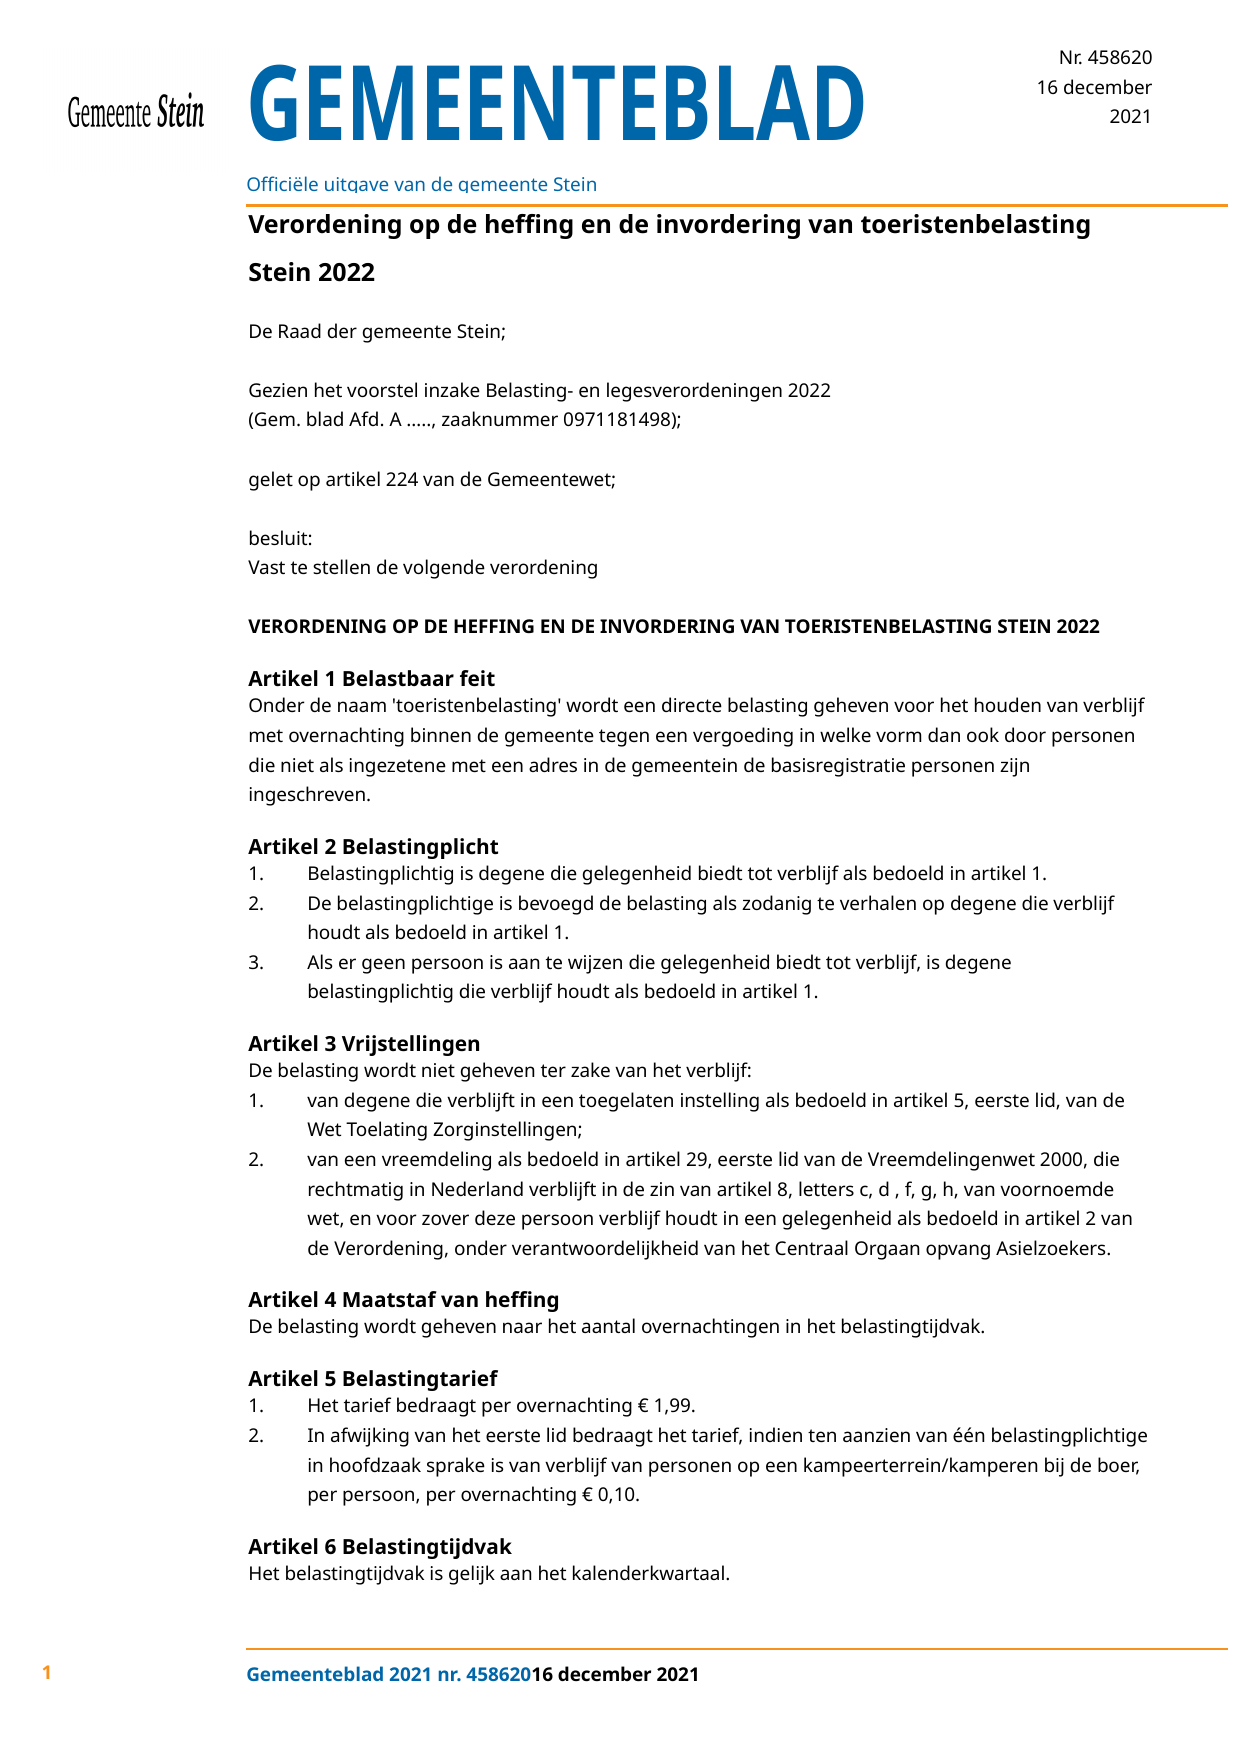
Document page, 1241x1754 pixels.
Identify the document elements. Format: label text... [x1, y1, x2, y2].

text gelet op artikel 224 van de Gemeentewet; [248, 466, 1152, 492]
text Verordening op de heffing en de invordering van toeristenbelasting Stein 2022 [248, 207, 1152, 288]
list Belastingplichtig is degene die gelegenheid biedt tot verblijf als bedoeld in artikel 1. [248, 860, 1152, 886]
text Artikel 4 Maatstaf van heffing [248, 1285, 1152, 1314]
text De Raad der gemeente Stein; [248, 318, 1152, 344]
text Artikel 1 Belastbaar feit [248, 664, 1152, 693]
list van een vreemdeling als bedoeld in artikel 29, eerste lid van de Vreemdelingenwet 2000, die rechtmatig in Nederland verblijft in de zin van artikel 8, letters c, d , f, g, h, van voornoemde wet, en voor zover deze persoon verblijf houdt in een gelegenheid als bedoeld in artikel 2 van de Verordening, onder verantwoordelijkheid van het Centraal Orgaan opvang Asielzoekers. [248, 1146, 1152, 1261]
list De belastingplichtige is bevoegd de belasting als zodanig te verhalen op degene die verblijf houdt als bedoeld in artikel 1. [248, 890, 1152, 945]
list In afwijking van het eerste lid bedraagt het tarief, indien ten aanzien van één belastingplichtige in hoofdzaak sprake is van verblijf van personen op een kampeerterrein/kamperen bij de boer, per persoon, per overnachting € 0,10. [248, 1422, 1152, 1507]
text VERORDENING OP DE HEFFING EN DE INVORDERING VAN TOERISTENBELASTING STEIN 2022 [248, 614, 1152, 639]
text Artikel 3 Vrijstellingen [248, 1029, 1152, 1057]
text Vast te stellen de volgende verordening [248, 554, 1152, 580]
text Het belastingtijdvak is gelijk aan het kalenderkwartaal. [248, 1560, 1152, 1586]
text Gezien het voorstel inzake Belasting- en legesverordeningen 2022 [248, 377, 1152, 403]
text Artikel 6 Belastingtijdvak [248, 1532, 1152, 1560]
list Het tarief bedraagt per overnachting € 1,99. [248, 1393, 1152, 1418]
picture [41, 47, 231, 172]
text Artikel 2 Belastingplicht [248, 832, 1152, 860]
text Onder de naam 'toeristenbelasting' wordt een directe belasting geheven voor het houden van verblijf met overnachting binnen de gemeente tegen een vergoeding in welke vorm dan ook door personen die niet als ingezetene met een adres in de gemeentein de basisregistratie personen zijn ingeschreven. [248, 693, 1152, 807]
text De belasting wordt geheven naar het aantal overnachtingen in het belastingtijdvak. [248, 1314, 1152, 1339]
text (Gem. blad Afd. A ….., zaaknummer 0971181498); [248, 407, 1152, 432]
list Als er geen persoon is aan te wijzen die gelegenheid biedt tot verblijf, is degene belastingplichtig die verblijf houdt als bedoeld in artikel 1. [248, 949, 1152, 1004]
text besluit: [248, 525, 1152, 551]
text Artikel 5 Belastingtarief [248, 1364, 1152, 1393]
text De belasting wordt niet geheven ter zake van het verblijf: [248, 1057, 1152, 1083]
list van degene die verblijft in een toegelaten instelling als bedoeld in artikel 5, eerste lid, van de Wet Toelating Zorginstellingen; [248, 1087, 1152, 1142]
